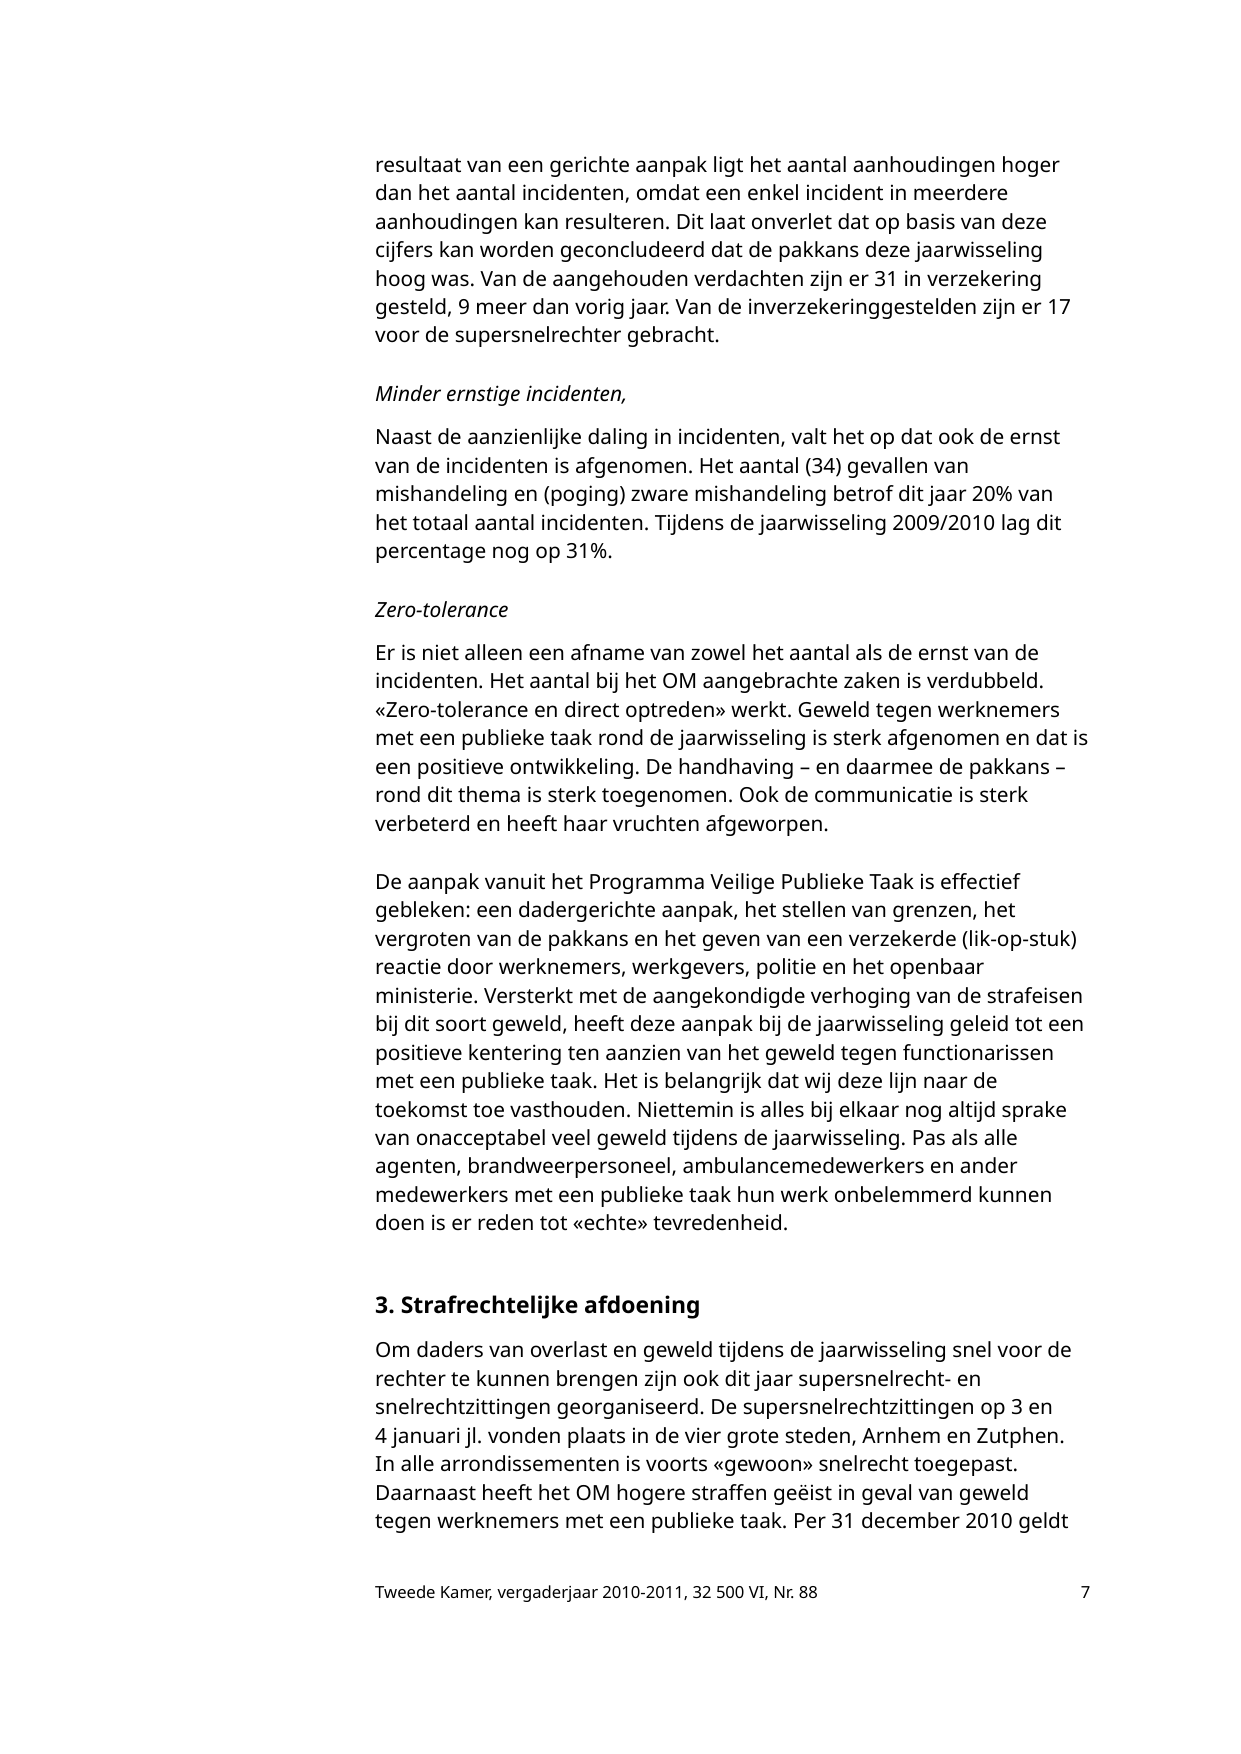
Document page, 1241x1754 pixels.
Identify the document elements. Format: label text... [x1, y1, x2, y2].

subtitle 3. Strafrechtelijke afdoening [375, 1289, 1090, 1321]
text De aanpak vanuit het Programma Veilige Publieke Taak is effectief gebleken: een dadergerichte aanpak, het stellen van grenzen, het vergroten van de pakkans en het geven van een verzekerde (lik-op-stuk) reactie door werknemers, werkgevers, politie en het openbaar ministerie. Versterkt met de aangekondigde verhoging van de strafeisen bij dit soort geweld, heeft deze aanpak bij de jaarwisseling geleid tot een positieve kentering ten aanzien van het geweld tegen functionarissen met een publieke taak. Het is belangrijk dat wij deze lijn naar de toekomst toe vasthouden. Niettemin is alles bij elkaar nog altijd sprake van onacceptabel veel geweld tijdens de jaarwisseling. Pas als alle agenten, brandweerpersoneel, ambulancemedewerkers en ander medewerkers met een publieke taak hun werk onbelemmerd kunnen doen is er reden tot «echte» tevredenheid. [375, 867, 1090, 1237]
text Zero-tolerance [375, 595, 1090, 623]
text Er is niet alleen een afname van zowel het aantal als de ernst van de incidenten. Het aantal bij het OM aangebrachte zaken is verdubbeld. «Zero-tolerance en direct optreden» werkt. Geweld tegen werknemers met een publieke taak rond de jaarwisseling is sterk afgenomen en dat is een positieve ontwikkeling. De handhaving – en daarmee de pakkans – rond dit thema is sterk toegenomen. Ook de communicatie is sterk verbeterd en heeft haar vruchten afgeworpen. [375, 638, 1090, 837]
text Om daders van overlast en geweld tijdens de jaarwisseling snel voor de rechter te kunnen brengen zijn ook dit jaar supersnelrecht- en snelrechtzittingen georganiseerd. De supersnelrechtzittingen op 3 en 4 januari jl. vonden plaats in de vier grote steden, Arnhem en Zutphen. In alle arrondissementen is voorts «gewoon» snelrecht toegepast. Daarnaast heeft het OM hogere straffen geëist in geval van geweld tegen werknemers met een publieke taak. Per 31 december 2010 geldt [375, 1336, 1090, 1535]
text Naast de aanzienlijke daling in incidenten, valt het op dat ook de ernst van de incidenten is afgenomen. Het aantal (34) gevallen van mishandeling en (poging) zware mishandeling betrof dit jaar 20% van het totaal aantal incidenten. Tijdens de jaarwisseling 2009/2010 lag dit percentage nog op 31%. [375, 422, 1090, 565]
text Minder ernstige incidenten, [375, 379, 1090, 407]
text resultaat van een gerichte aanpak ligt het aantal aanhoudingen hoger dan het aantal incidenten, omdat een enkel incident in meerdere aanhoudingen kan resulteren. Dit laat onverlet dat op basis van deze cijfers kan worden geconcludeerd dat de pakkans deze jaarwisseling hoog was. Van de aangehouden verdachten zijn er 31 in verzekering gesteld, 9 meer dan vorig jaar. Van de inverzekeringgestelden zijn er 17 voor de supersnelrechter gebracht. [375, 150, 1090, 349]
